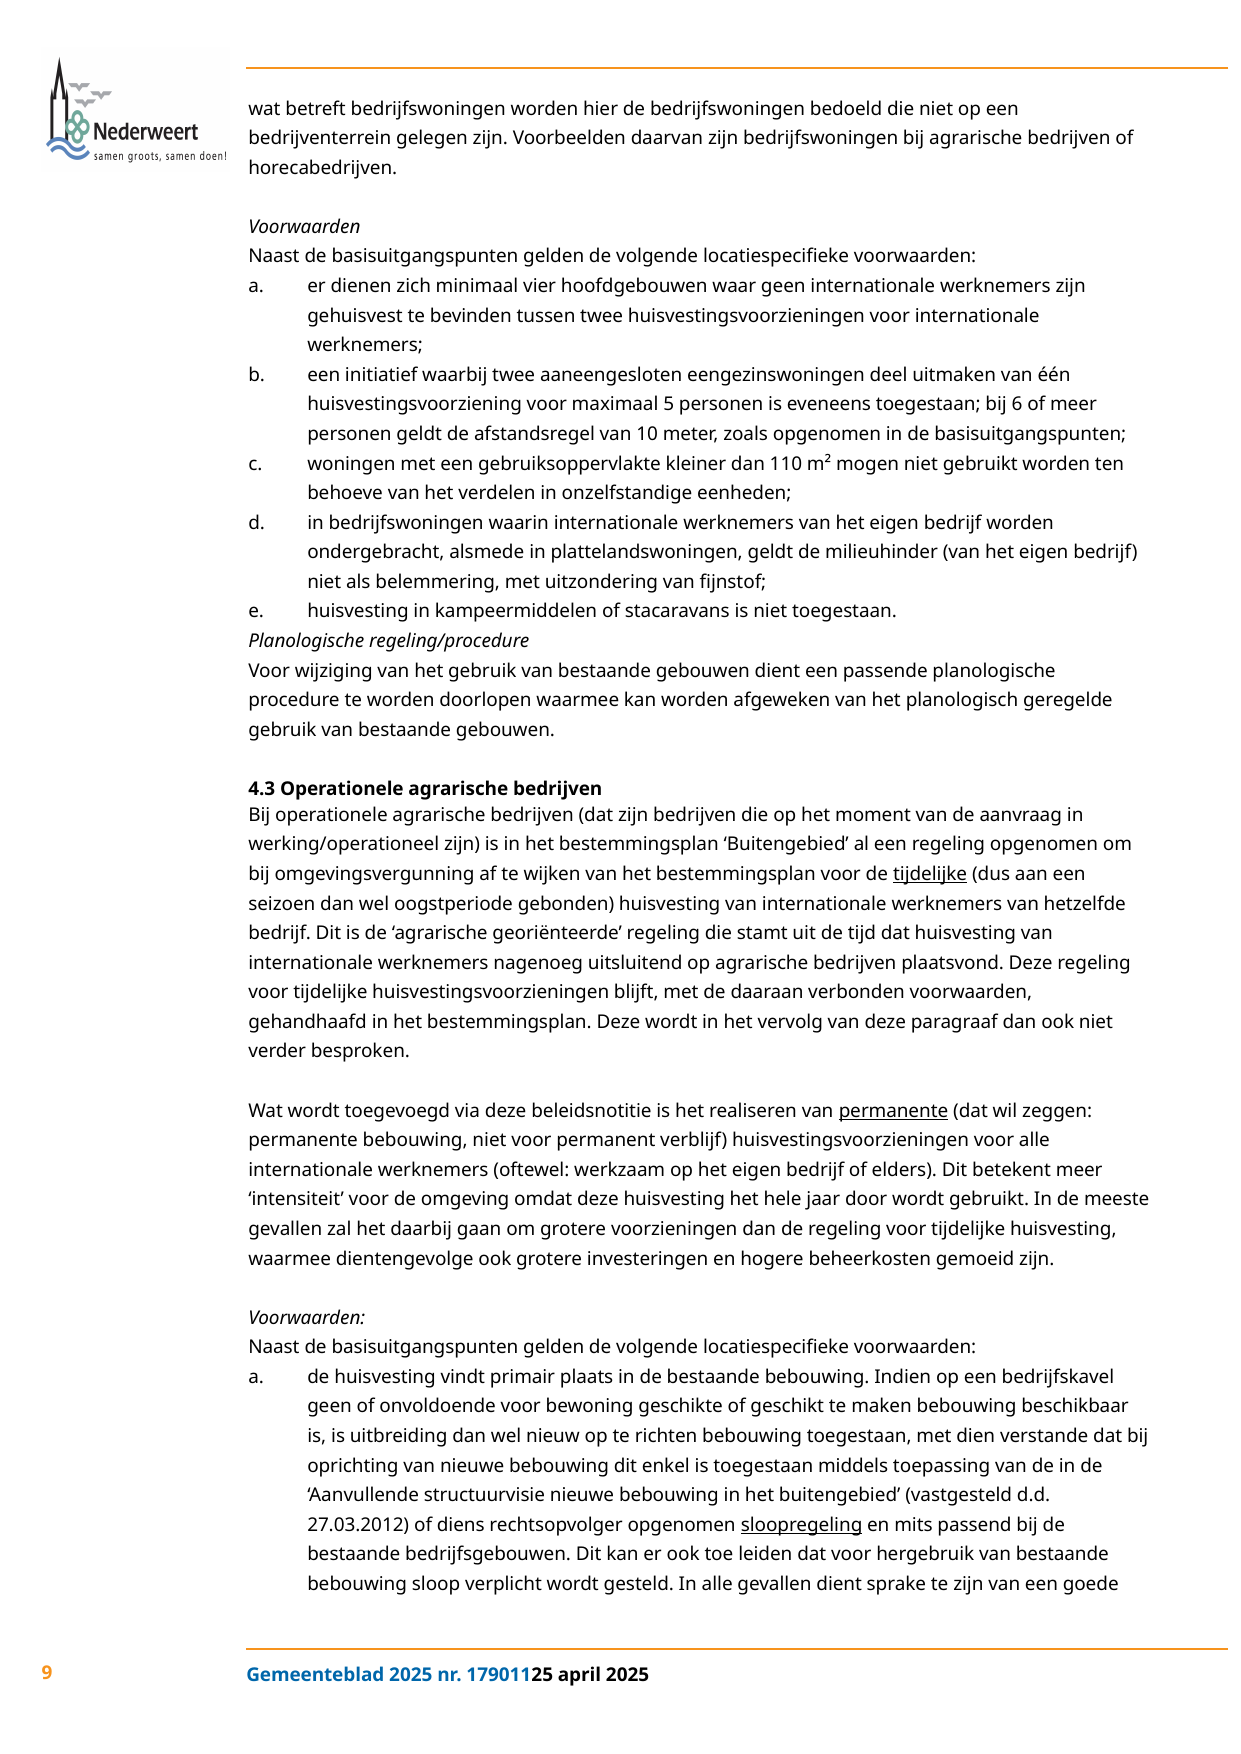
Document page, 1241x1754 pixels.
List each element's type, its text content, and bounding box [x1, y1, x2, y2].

text Voor wijziging van het gebruik van bestaande gebouwen dient een passende planologische procedure te worden doorlopen waarmee kan worden afgeweken van het planologisch geregelde gebruik van bestaande gebouwen. [248, 657, 1152, 742]
text 4.3 Operationele agrarische bedrijven [248, 775, 1152, 801]
text Voorwaarden: [248, 1304, 1152, 1329]
text Voorwaarden [248, 213, 1152, 239]
picture [41, 47, 231, 172]
list huisvesting in kampeermiddelen of stacaravans is niet toegestaan. [248, 598, 1152, 623]
text wat betreft bedrijfswoningen worden hier de bedrijfswoningen bedoeld die niet op een bedrijventerrein gelegen zijn. Voorbeelden daarvan zijn bedrijfswoningen bij agrarische bedrijven of horecabedrijven. [248, 95, 1152, 180]
text Bij operationele agrarische bedrijven (dat zijn bedrijven die op het moment van de aanvraag in werking/operationeel zijn) is in het bestemmingsplan ‘Buitengebied’ al een regeling opgenomen om bij omgevingsvergunning af te wijken van het bestemmingsplan voor de tijdelijke (dus aan een seizoen dan wel oogstperiode gebonden) huisvesting van internationale werknemers van hetzelfde bedrijf. Dit is de ‘agrarische georiënteerde’ regeling die stamt uit de tijd dat huisvesting van internationale werknemers nagenoeg uitsluitend op agrarische bedrijven plaatsvond. Deze regeling voor tijdelijke huisvestingsvoorzieningen blijft, met de daaraan verbonden voorwaarden, gehandhaafd in het bestemmingsplan. Deze wordt in het vervolg van deze paragraaf dan ook niet verder besproken. [248, 801, 1152, 1063]
list de huisvesting vindt primair plaats in de bestaande bebouwing. Indien op een bedrijfskavel geen of onvoldoende voor bewoning geschikte of geschikt te maken bebouwing beschikbaar is, is uitbreiding dan wel nieuw op te richten bebouwing toegestaan, met dien verstande dat bij oprichting van nieuwe bebouwing dit enkel is toegestaan middels toepassing van de in de ‘Aanvullende structuurvisie nieuwe bebouwing in het buitengebied’ (vastgesteld d.d. 27.03.2012) of diens rechtsopvolger opgenomen sloopregeling en mits passend bij de bestaande bedrijfsgebouwen. Dit kan er ook toe leiden dat voor hergebruik van bestaande bebouwing sloop verplicht wordt gesteld. In alle gevallen dient sprake te zijn van een goede [248, 1363, 1152, 1596]
text Planologische regeling/procedure [248, 627, 1152, 653]
text Naast de basisuitgangspunten gelden de volgende locatiespecifieke voorwaarden: [248, 1333, 1152, 1359]
list een initiatief waarbij twee aaneengesloten eengezinswoningen deel uitmaken van één huisvestingsvoorziening voor maximaal 5 personen is eveneens toegestaan; bij 6 of meer personen geldt de afstandsregel van 10 meter, zoals opgenomen in de basisuitgangspunten; [248, 361, 1152, 446]
list er dienen zich minimaal vier hoofdgebouwen waar geen internationale werknemers zijn gehuisvest te bevinden tussen twee huisvestingsvoorzieningen voor internationale werknemers; [248, 272, 1152, 357]
text Naast de basisuitgangspunten gelden de volgende locatiespecifieke voorwaarden: [248, 243, 1152, 268]
list in bedrijfswoningen waarin internationale werknemers van het eigen bedrijf worden ondergebracht, alsmede in plattelandswoningen, geldt de milieuhinder (van het eigen bedrijf) niet als belemmering, met uitzondering van fijnstof; [248, 509, 1152, 594]
list woningen met een gebruiksoppervlakte kleiner dan 110 m² mogen niet gebruikt worden ten behoeve van het verdelen in onzelfstandige eenheden; [248, 450, 1152, 505]
text Wat wordt toegevoegd via deze beleidsnotitie is het realiseren van permanente (dat wil zeggen: permanente bebouwing, niet voor permanent verblijf) huisvestingsvoorzieningen voor alle internationale werknemers (oftewel: werkzaam op het eigen bedrijf of elders). Dit betekent meer ‘intensiteit’ voor de omgeving omdat deze huisvesting het hele jaar door wordt gebruikt. In de meeste gevallen zal het daarbij gaan om grotere voorzieningen dan de regeling voor tijdelijke huisvesting, waarmee dientengevolge ook grotere investeringen en hogere beheerkosten gemoeid zijn. [248, 1097, 1152, 1270]
